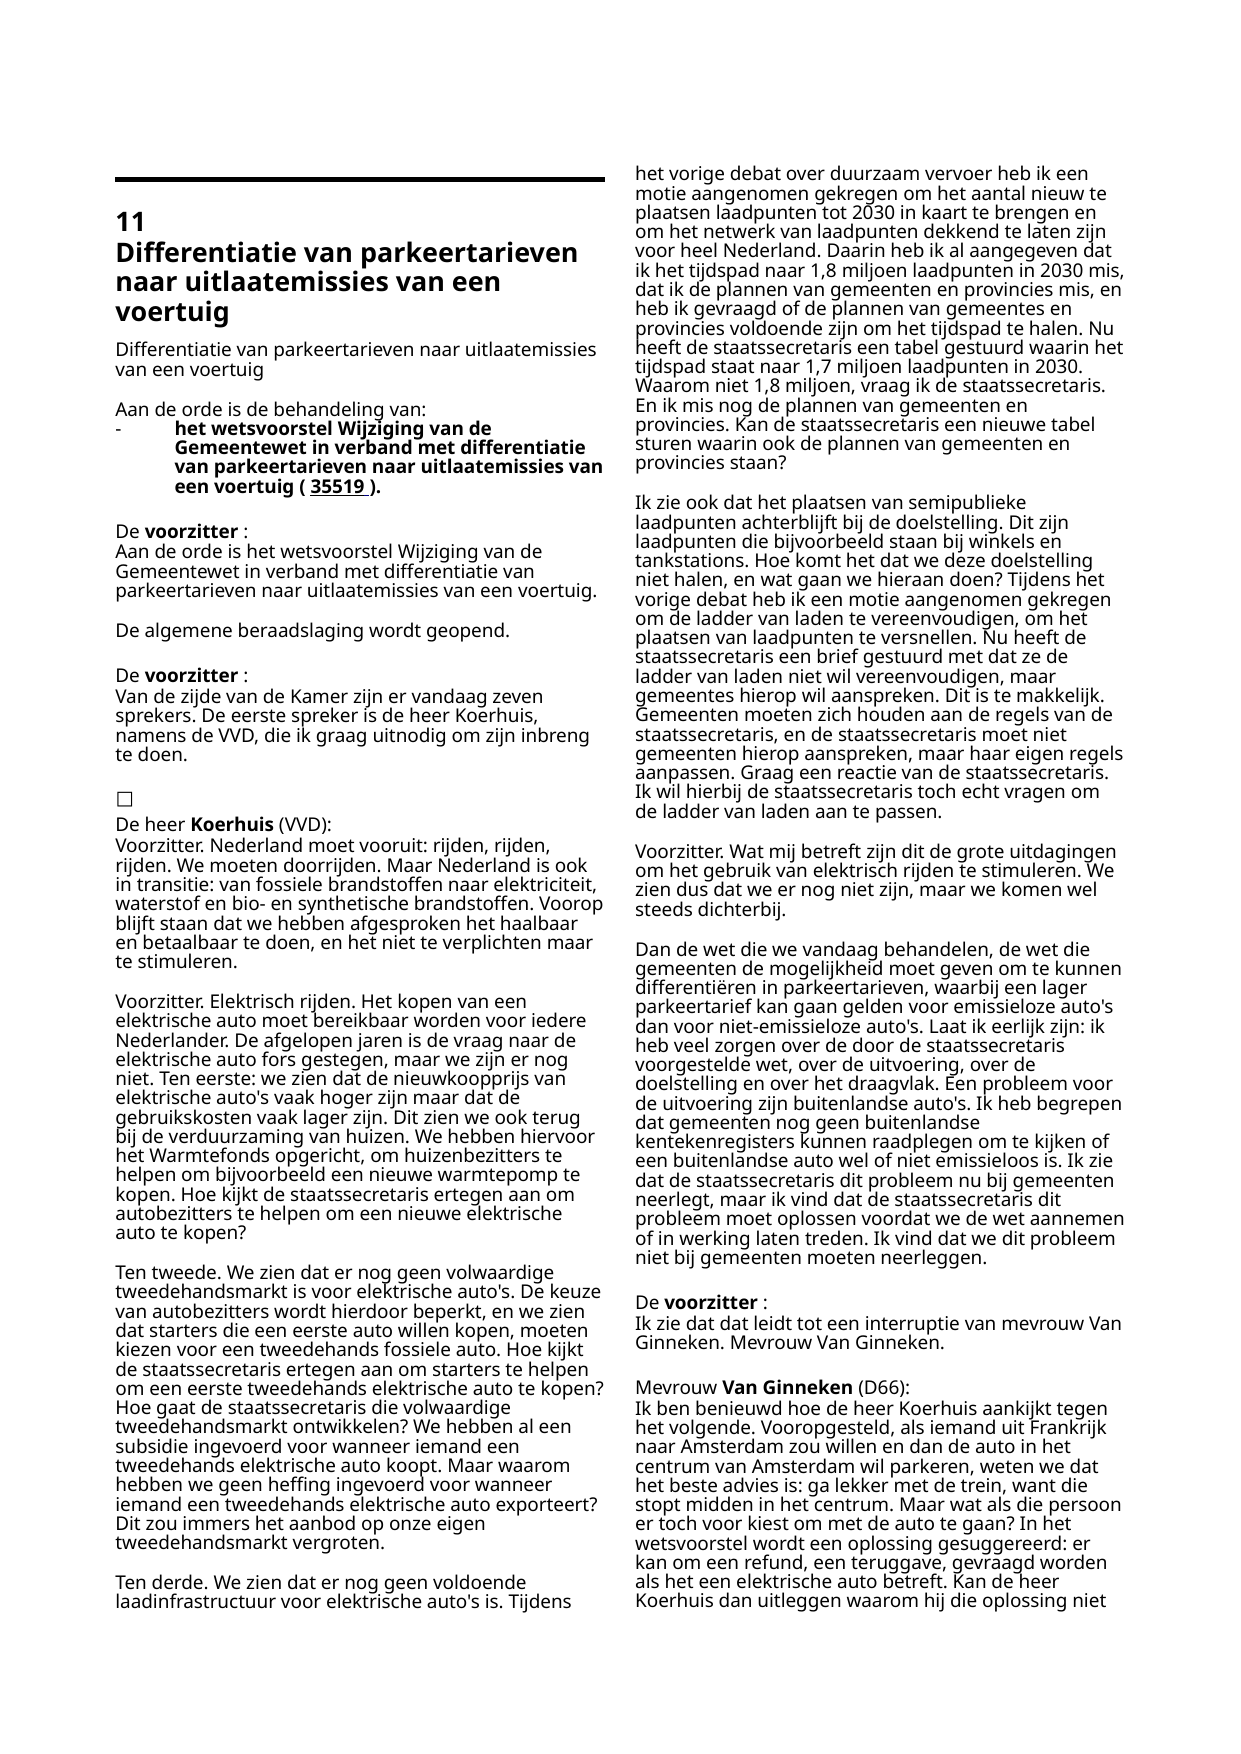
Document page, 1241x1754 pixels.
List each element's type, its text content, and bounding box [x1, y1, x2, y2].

text Aan de orde is de behandeling van: [115, 401, 605, 420]
text Voorzitter. Elektrisch rijden. Het kopen van een elektrische auto moet bereikbaar worden voor iedere Nederlander. De afgelopen jaren is de vraag naar de elektrische auto fors gestegen, maar we zijn er nog niet. Ten eerste: we zien dat de nieuwkoopprijs van elektrische auto's vaak hoger zijn maar dat de gebruikskosten vaak lager zijn. Dit zien we ook terug bij de verduurzaming van huizen. We hebben hiervoor het Warmtefonds opgericht, om huizenbezitters te helpen om bijvoorbeeld een nieuwe warmtepomp te kopen. Hoe kijkt de staatssecretaris ertegen aan om autobezitters te helpen om een nieuwe elektrische auto te kopen? [115, 993, 605, 1243]
text Ik zie ook dat het plaatsen van semipublieke laadpunten achterblijft bij de doelstelling. Dit zijn laadpunten die bijvoorbeeld staan bij winkels en tankstations. Hoe komt het dat we deze doelstelling niet halen, en wat gaan we hieraan doen? Tijdens het vorige debat heb ik een motie aangenomen gekregen om de ladder van laden te vereenvoudigen, om het plaatsen van laadpunten te versnellen. Nu heeft de staatssecretaris een brief gestuurd met dat ze de ladder van laden niet wil vereenvoudigen, maar gemeentes hierop wil aanspreken. Dit is te makkelijk. Gemeenten moeten zich houden aan de regels van de staatssecretaris, en de staatssecretaris moet niet gemeenten hierop aanspreken, maar haar eigen regels aanpassen. Graag een reactie van de staatssecretaris. Ik wil hierbij de staatssecretaris toch echt vragen om de ladder van laden aan te passen. [635, 494, 1125, 822]
text Aan de orde is het wetsvoorstel Wijziging van de Gemeentewet in verband met differentiatie van parkeertarieven naar uitlaatemissies van een voertuig. [115, 543, 605, 601]
text het vorige debat over duurzaam vervoer heb ik een motie aangenomen gekregen om het aantal nieuw te plaatsen laadpunten tot 2030 in kaart te brengen en om het netwerk van laadpunten dekkend te laten zijn voor heel Nederland. Daarin heb ik al aangegeven dat ik het tijdspad naar 1,8 miljoen laadpunten in 2030 mis, dat ik de plannen van gemeenten en provincies mis, en heb ik gevraagd of de plannen van gemeentes en provincies voldoende zijn om het tijdspad te halen. Nu heeft de staatssecretaris een tabel gestuurd waarin het tijdspad staat naar 1,7 miljoen laadpunten in 2030. Waarom niet 1,8 miljoen, vraag ik de staatssecretaris. En ik mis nog de plannen van gemeenten en provincies. Kan de staatssecretaris een nieuwe tabel sturen waarin ook de plannen van gemeenten en provincies staan? [635, 165, 1125, 474]
text De voorzitter : [115, 662, 605, 688]
text De voorzitter : [635, 1289, 1125, 1315]
text Ik zie dat dat leidt tot een interruptie van mevrouw Van Ginneken. Mevrouw Van Ginneken. [635, 1315, 1125, 1353]
text Differentiatie van parkeertarieven naar uitlaatemissies van een voertuig [115, 239, 605, 341]
text ⬜ [115, 786, 605, 812]
text De algemene beraadslaging wordt geopend. [115, 622, 605, 641]
text Voorzitter. Wat mij betreft zijn dit de grote uitdagingen om het gebruik van elektrisch rijden te stimuleren. We zien dus dat we er nog niet zijn, maar we komen wel steeds dichterbij. [635, 843, 1125, 920]
text De voorzitter : [115, 518, 605, 543]
text Differentiatie van parkeertarieven naar uitlaatemissies van een voertuig [115, 341, 605, 380]
text De heer Koerhuis (VVD): [115, 812, 605, 837]
list het wetsvoorstel Wijziging van de Gemeentewet in verband met differentiatie van parkeertarieven naar uitlaatemissies van een voertuig ( 35519 ). [115, 420, 605, 497]
text Van de zijde van de Kamer zijn er vandaag zeven sprekers. De eerste spreker is de heer Koerhuis, namens de VVD, die ik graag uitnodig om zijn inbreng te doen. [115, 688, 605, 765]
text Voorzitter. Nederland moet vooruit: rijden, rijden, rijden. We moeten doorrijden. Maar Nederland is ook in transitie: van fossiele brandstoffen naar elektriciteit, waterstof en bio- en synthetische brandstoffen. Voorop blijft staan dat we hebben afgesproken het haalbaar en betaalbaar te doen, en het niet te verplichten maar te stimuleren. [115, 837, 605, 972]
text Ten derde. We zien dat er nog geen voldoende laadinfrastructuur voor elektrische auto's is. Tijdens [115, 1574, 605, 1613]
text Ik ben benieuwd hoe de heer Koerhuis aankijkt tegen het volgende. Vooropgesteld, als iemand uit Frankrijk naar Amsterdam zou willen en dan de auto in het centrum van Amsterdam wil parkeren, weten we dat het beste advies is: ga lekker met de trein, want die stopt midden in het centrum. Maar wat als die persoon er toch voor kiest om met de auto te gaan? In het wetsvoorstel wordt een oplossing gesuggereerd: er kan om een refund, een teruggave, gevraagd worden als het een elektrische auto betreft. Kan de heer Koerhuis dan uitleggen waarom hij die oplossing niet [635, 1400, 1125, 1612]
text Mevrouw Van Ginneken (D66): [635, 1374, 1125, 1400]
text Ten tweede. We zien dat er nog geen volwaardige tweedehandsmarkt is voor elektrische auto's. De keuze van autobezitters wordt hierdoor beperkt, en we zien dat starters die een eerste auto willen kopen, moeten kiezen voor een tweedehands fossiele auto. Hoe kijkt de staatssecretaris ertegen aan om starters te helpen om een eerste tweedehands elektrische auto te kopen? Hoe gaat de staatssecretaris die volwaardige tweedehandsmarkt ontwikkelen? We hebben al een subsidie ingevoerd voor wanneer iemand een tweedehands elektrische auto koopt. Maar waarom hebben we geen heffing ingevoerd voor wanneer iemand een tweedehands elektrische auto exporteert? Dit zou immers het aanbod op onze eigen tweedehandsmarkt vergroten. [115, 1264, 605, 1553]
text Dan de wet die we vandaag behandelen, de wet die gemeenten de mogelijkheid moet geven om te kunnen differentiëren in parkeertarieven, waarbij een lager parkeertarief kan gaan gelden voor emissieloze auto's dan voor niet-emissieloze auto's. Laat ik eerlijk zijn: ik heb veel zorgen over de door de staatssecretaris voorgestelde wet, over de uitvoering, over de doelstelling en over het draagvlak. Een probleem voor de uitvoering zijn buitenlandse auto's. Ik heb begrepen dat gemeenten nog geen buitenlandse kentekenregisters kunnen raadplegen om te kijken of een buitenlandse auto wel of niet emissieloos is. Ik zie dat de staatssecretaris dit probleem nu bij gemeenten neerlegt, maar ik vind dat de staatssecretaris dit probleem moet oplossen voordat we de wet aannemen of in werking laten treden. Ik vind dat we dit probleem niet bij gemeenten moeten neerleggen. [635, 941, 1125, 1268]
text 11 [115, 203, 605, 239]
